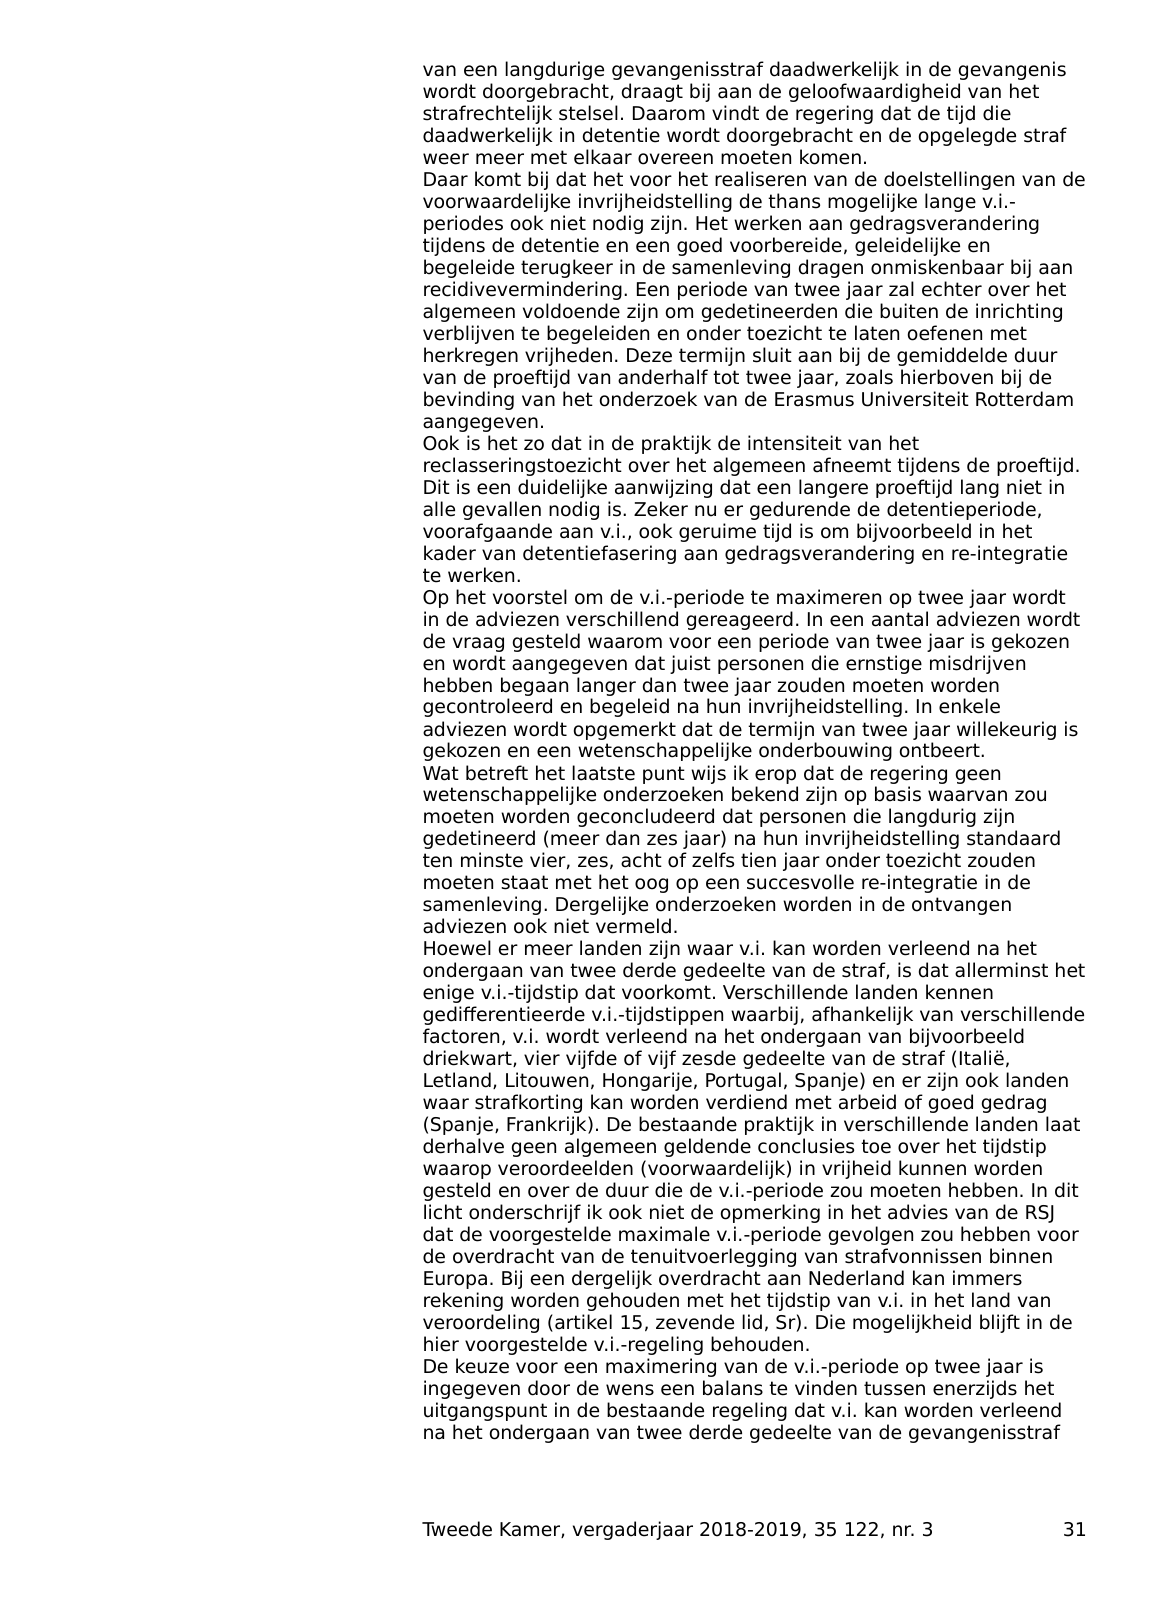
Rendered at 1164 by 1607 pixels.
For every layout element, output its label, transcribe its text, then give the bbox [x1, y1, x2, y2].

text van een langdurige gevangenisstraf daadwerkelijk in de gevangenis wordt doorgebracht, draagt bij aan de geloofwaardigheid van het strafrechtelijk stelsel. Daarom vindt de regering dat de tijd die daadwerkelijk in detentie wordt doorgebracht en de opgelegde straf weer meer met elkaar overeen moeten komen. [422, 59, 1087, 169]
text De keuze voor een maximering van de v.i.-periode op twee jaar is ingegeven door de wens een balans te vinden tussen enerzijds het uitgangspunt in de bestaande regeling dat v.i. kan worden verleend na het ondergaan van twee derde gedeelte van de gevangenisstraf [422, 1356, 1087, 1444]
text Wat betreft het laatste punt wijs ik erop dat de regering geen wetenschappelijke onderzoeken bekend zijn op basis waarvan zou moeten worden geconcludeerd dat personen die langdurig zijn gedetineerd (meer dan zes jaar) na hun invrijheidstelling standaard ten minste vier, zes, acht of zelfs tien jaar onder toezicht zouden moeten staat met het oog op een succesvolle re-integratie in de samenleving. Dergelijke onderzoeken worden in de ontvangen adviezen ook niet vermeld. [422, 762, 1087, 938]
text Op het voorstel om de v.i.-periode te maximeren op twee jaar wordt in de adviezen verschillend gereageerd. In een aantal adviezen wordt de vraag gesteld waarom voor een periode van twee jaar is gekozen en wordt aangegeven dat juist personen die ernstige misdrijven hebben begaan langer dan twee jaar zouden moeten worden gecontroleerd en begeleid na hun invrijheidstelling. In enkele adviezen wordt opgemerkt dat de termijn van twee jaar willekeurig is gekozen en een wetenschappelijke onderbouwing ontbeert. [422, 587, 1087, 762]
text Hoewel er meer landen zijn waar v.i. kan worden verleend na het ondergaan van twee derde gedeelte van de straf, is dat allerminst het enige v.i.-tijdstip dat voorkomt. Verschillende landen kennen gedifferentieerde v.i.-tijdstippen waarbij, afhankelijk van verschillende factoren, v.i. wordt verleend na het ondergaan van bijvoorbeeld driekwart, vier vijfde of vijf zesde gedeelte van de straf (Italië, Letland, Litouwen, Hongarije, Portugal, Spanje) en er zijn ook landen waar strafkorting kan worden verdiend met arbeid of goed gedrag (Spanje, Frankrijk). De bestaande praktijk in verschillende landen laat derhalve geen algemeen geldende conclusies toe over het tijdstip waarop veroordeelden (voorwaardelijk) in vrijheid kunnen worden gesteld en over de duur die de v.i.-periode zou moeten hebben. In dit licht onderschrijf ik ook niet de opmerking in het advies van de RSJ dat de voorgestelde maximale v.i.-periode gevolgen zou hebben voor de overdracht van de tenuitvoerlegging van strafvonnissen binnen Europa. Bij een dergelijk overdracht aan Nederland kan immers rekening worden gehouden met het tijdstip van v.i. in het land van veroordeling (artikel 15, zevende lid, Sr). Die mogelijkheid blijft in de hier voorgestelde v.i.-regeling behouden. [422, 938, 1087, 1356]
text Ook is het zo dat in de praktijk de intensiteit van het reclasseringstoezicht over het algemeen afneemt tijdens de proeftijd. Dit is een duidelijke aanwijzing dat een langere proeftijd lang niet in alle gevallen nodig is. Zeker nu er gedurende de detentieperiode, voorafgaande aan v.i., ook geruime tijd is om bijvoorbeeld in het kader van detentiefasering aan gedragsverandering en re-integratie te werken. [422, 433, 1087, 587]
text Daar komt bij dat het voor het realiseren van de doelstellingen van de voorwaardelijke invrijheidstelling de thans mogelijke lange v.i.-periodes ook niet nodig zijn. Het werken aan gedragsverandering tijdens de detentie en een goed voorbereide, geleidelijke en begeleide terugkeer in de samenleving dragen onmiskenbaar bij aan recidivevermindering. Een periode van twee jaar zal echter over het algemeen voldoende zijn om gedetineerden die buiten de inrichting verblijven te begeleiden en onder toezicht te laten oefenen met herkregen vrijheden. Deze termijn sluit aan bij de gemiddelde duur van de proeftijd van anderhalf tot twee jaar, zoals hierboven bij de bevinding van het onderzoek van de Erasmus Universiteit Rotterdam aangegeven. [422, 169, 1087, 433]
